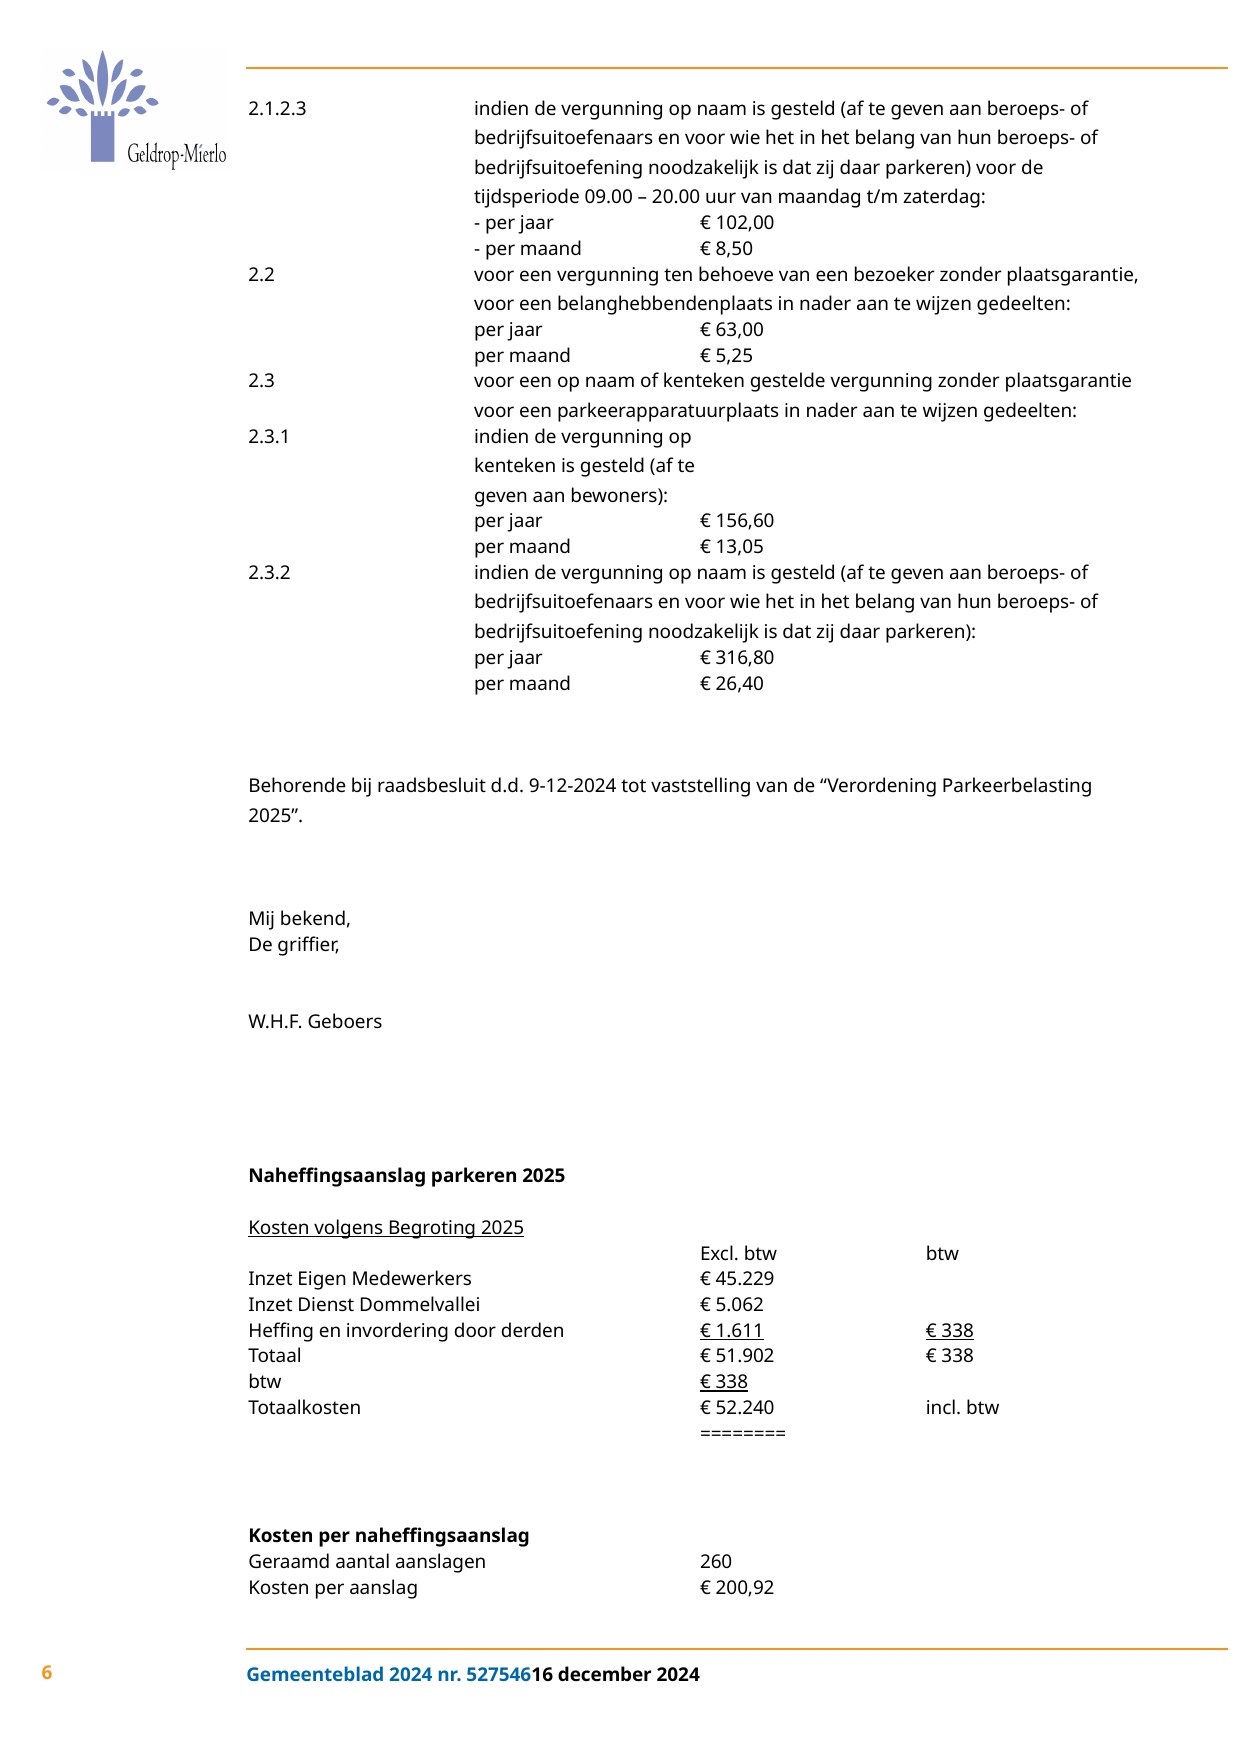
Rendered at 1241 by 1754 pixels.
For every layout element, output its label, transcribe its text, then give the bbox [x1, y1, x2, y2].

table_cell [926, 423, 1152, 508]
table_cell Inzet Dienst Dommelvallei [248, 1291, 700, 1317]
table_cell € 5.062 [700, 1291, 926, 1317]
table_cell [700, 931, 926, 957]
table_cell Naheffingsaanslag parkeren 2025 [248, 1163, 700, 1188]
table_cell Kosten volgens Begroting 2025 [248, 1214, 700, 1240]
table_cell [248, 209, 474, 235]
table_cell [700, 721, 926, 747]
table_cell [248, 644, 474, 670]
table_cell [700, 1471, 926, 1497]
table_cell [700, 1111, 926, 1137]
table_cell [926, 1497, 1152, 1523]
table_cell [926, 1523, 1152, 1548]
table_cell [926, 1549, 1152, 1574]
table_cell [248, 534, 474, 559]
table_cell 2.3.2 [248, 559, 474, 644]
table_cell € 156,60 [700, 508, 926, 533]
table_cell [248, 1188, 474, 1214]
table_cell [248, 854, 474, 879]
table_cell [700, 1188, 926, 1214]
table_cell [248, 828, 700, 854]
table_cell € 338 [926, 1317, 1152, 1343]
table_cell [474, 1446, 700, 1471]
table_cell [926, 342, 1152, 367]
table_cell € 52.240 [700, 1394, 926, 1420]
table_cell € 1.611 [700, 1317, 926, 1343]
table_cell [926, 957, 1152, 982]
table_cell [248, 316, 474, 342]
table_cell [700, 1497, 926, 1523]
table_cell € 200,92 [700, 1574, 926, 1600]
table_cell [926, 1265, 1152, 1291]
table_cell [926, 1137, 1152, 1162]
table_cell € 45.229 [700, 1265, 926, 1291]
table_cell [248, 957, 700, 982]
table_cell [248, 1240, 474, 1265]
table_cell [474, 747, 700, 773]
table_cell [700, 1085, 926, 1111]
table_cell [926, 1188, 1152, 1214]
table_cell [926, 1420, 1152, 1446]
table_cell Totaalkosten [248, 1394, 700, 1420]
table_cell [474, 1137, 700, 1162]
table_cell [248, 670, 474, 696]
table_cell [700, 1034, 926, 1059]
table_cell [926, 696, 1152, 721]
table_cell btw [926, 1240, 1152, 1265]
table_cell [700, 1008, 926, 1034]
table_cell [248, 1446, 474, 1471]
table_cell [926, 209, 1152, 235]
table_cell [700, 1214, 926, 1240]
table_cell [700, 1137, 926, 1162]
table_cell [248, 721, 474, 747]
table_cell [474, 880, 700, 905]
table_cell [248, 508, 474, 533]
table_cell voor een vergunning ten behoeve van een bezoeker zonder plaatsgarantie, voor een belanghebbendenplaats in nader aan te wijzen gedeelten: [474, 261, 1152, 316]
table_cell [926, 1163, 1152, 1188]
table_cell [926, 1291, 1152, 1317]
table_cell € 26,40 [700, 670, 926, 696]
table_cell [700, 828, 926, 854]
table_cell € 338 [700, 1368, 926, 1394]
table_cell [474, 1240, 700, 1265]
table_cell [926, 1008, 1152, 1034]
table_cell [926, 1471, 1152, 1497]
table_cell [248, 1060, 700, 1085]
table_cell ======== [700, 1420, 926, 1446]
table_cell [700, 1163, 926, 1188]
table_cell - per jaar [474, 209, 700, 235]
table_cell [926, 1446, 1152, 1471]
table_cell [926, 854, 1152, 879]
table_cell Kosten per naheffingsaanslag [248, 1523, 700, 1548]
table_cell [926, 1085, 1152, 1111]
table_cell [700, 957, 926, 982]
table_cell € 316,80 [700, 644, 926, 670]
table_cell 2.1.2.3 [248, 95, 474, 209]
table_cell indien de vergunning op naam is gesteld (af te geven aan beroeps- of bedrijfsuitoefenaars en voor wie het in het belang van hun beroeps- of bedrijfsuitoefening noodzakelijk is dat zij daar parkeren): [474, 559, 1152, 644]
table_cell [926, 905, 1152, 931]
table_cell Kosten per aanslag [248, 1574, 700, 1600]
table_cell [248, 342, 474, 367]
table_cell [474, 1085, 700, 1111]
table_cell [700, 1060, 926, 1085]
table_cell [926, 931, 1152, 957]
table_cell 260 [700, 1549, 926, 1574]
table_cell [700, 1523, 926, 1548]
table_cell € 8,50 [700, 235, 926, 261]
table_cell [926, 1214, 1152, 1240]
table_cell [926, 747, 1152, 773]
table_cell [700, 854, 926, 879]
table_cell € 13,05 [700, 534, 926, 559]
table_cell [248, 1111, 474, 1137]
table_cell W.H.F. Geboers [248, 1008, 700, 1034]
table_cell [248, 1471, 474, 1497]
table_cell per maand [474, 670, 700, 696]
table_cell [248, 1085, 474, 1111]
table_cell [248, 696, 474, 721]
table_cell [474, 696, 700, 721]
table_cell [700, 880, 926, 905]
table_cell per maand [474, 534, 700, 559]
table_cell [248, 235, 474, 261]
table_cell [926, 1368, 1152, 1394]
table_cell [248, 1137, 474, 1162]
table_cell [926, 721, 1152, 747]
table_cell [926, 508, 1152, 533]
table_cell per jaar [474, 316, 700, 342]
table_cell [926, 1034, 1152, 1059]
table_cell [926, 880, 1152, 905]
table_cell [926, 644, 1152, 670]
table_cell [248, 880, 474, 905]
table_cell [926, 670, 1152, 696]
table_cell incl. btw [926, 1394, 1152, 1420]
table_cell € 63,00 [700, 316, 926, 342]
table_cell [926, 1574, 1152, 1600]
table_cell Inzet Eigen Medewerkers [248, 1265, 700, 1291]
table_cell [474, 854, 700, 879]
table_cell [700, 983, 926, 1008]
table_cell 2.2 [248, 261, 474, 316]
table_cell [926, 983, 1152, 1008]
table_cell [926, 828, 1152, 854]
table_cell € 102,00 [700, 209, 926, 235]
table_cell [700, 747, 926, 773]
table_cell voor een op naam of kenteken gestelde vergunning zonder plaatsgarantie voor een parkeerapparatuurplaats in nader aan te wijzen gedeelten: [474, 368, 1152, 423]
table_cell € 51.902 [700, 1343, 926, 1368]
table_cell [248, 1034, 700, 1059]
table_cell [700, 423, 926, 508]
table_cell Geraamd aantal aanslagen [248, 1549, 700, 1574]
table_cell btw [248, 1368, 700, 1394]
table_cell Totaal [248, 1343, 700, 1368]
picture [41, 47, 231, 172]
table_cell [700, 905, 926, 931]
table_cell [926, 1111, 1152, 1137]
table_cell [700, 696, 926, 721]
table_cell [474, 721, 700, 747]
table_cell [248, 1497, 700, 1523]
table_cell [926, 1060, 1152, 1085]
table_cell [700, 1446, 926, 1471]
table_cell [248, 1420, 474, 1446]
table_cell per maand [474, 342, 700, 367]
table_cell per jaar [474, 644, 700, 670]
table_cell [926, 534, 1152, 559]
table_cell [474, 1420, 700, 1446]
table_cell [474, 1188, 700, 1214]
table_cell per jaar [474, 508, 700, 533]
table_cell [926, 235, 1152, 261]
table_cell 2.3 [248, 368, 474, 423]
table_cell De griffier, [248, 931, 700, 957]
table_cell [474, 1471, 700, 1497]
table_cell Excl. btw [700, 1240, 926, 1265]
table_cell [926, 316, 1152, 342]
table_cell [248, 747, 474, 773]
table_cell Heffing en invordering door derden [248, 1317, 700, 1343]
table_cell [474, 1111, 700, 1137]
table_cell [248, 983, 474, 1008]
table_cell indien de vergunning op kenteken is gesteld (af te geven aan bewoners): [474, 423, 700, 508]
table_cell [474, 983, 700, 1008]
table_cell indien de vergunning op naam is gesteld (af te geven aan beroeps- of bedrijfsuitoefenaars en voor wie het in het belang van hun beroeps- of bedrijfsuitoefening noodzakelijk is dat zij daar parkeren) voor de tijdsperiode 09.00 – 20.00 uur van maandag t/m zaterdag: [474, 95, 1152, 209]
table_cell 2.3.1 [248, 423, 474, 508]
table_cell Behorende bij raadsbesluit d.d. 9-12-2024 tot vaststelling van de “Verordening Parkeerbelasting 2025”. [248, 773, 1152, 828]
table_cell € 5,25 [700, 342, 926, 367]
table_cell - per maand [474, 235, 700, 261]
table_cell € 338 [926, 1343, 1152, 1368]
table_cell Mij bekend, [248, 905, 700, 931]
